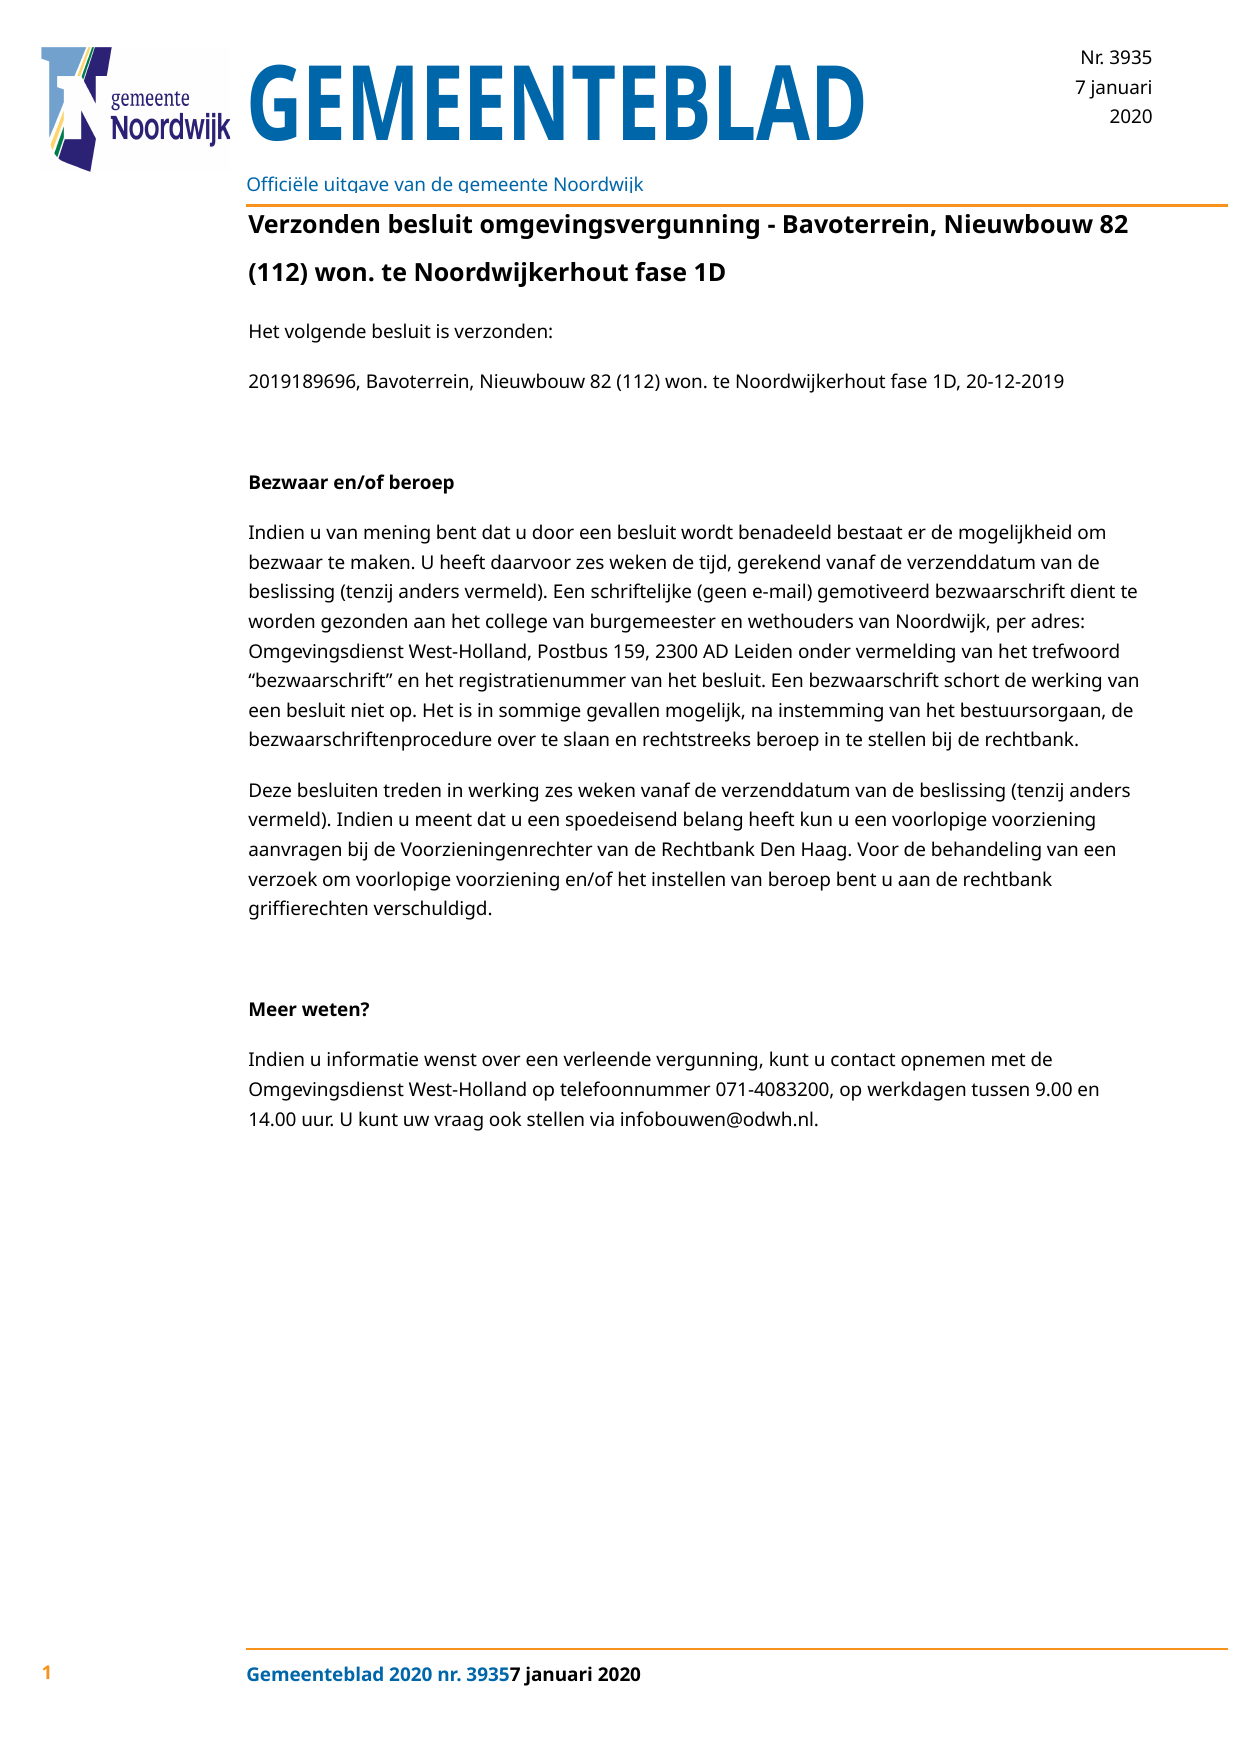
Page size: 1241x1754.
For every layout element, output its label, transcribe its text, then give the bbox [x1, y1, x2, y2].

text Deze besluiten treden in werking zes weken vanaf de verzenddatum van de beslissing (tenzij anders vermeld). Indien u meent dat u een spoedeisend belang heeft kun u een voorlopige voorziening aanvragen bij de Voorzieningenrechter van de Rechtbank Den Haag. Voor de behandeling van een verzoek om voorlopige voorziening en/of het instellen van beroep bent u aan de rechtbank griffierechten verschuldigd. [248, 777, 1152, 921]
text Meer weten? [248, 996, 1152, 1022]
text Verzonden besluit omgevingsvergunning - Bavoterrein, Nieuwbouw 82 (112) won. te Noordwijkerhout fase 1D [248, 207, 1152, 288]
text 2019189696, Bavoterrein, Nieuwbouw 82 (112) won. te Noordwijkerhout fase 1D, 20-12-2019 [248, 368, 1152, 394]
text Indien u informatie wenst over een verleende vergunning, kunt u contact opnemen met de Omgevingsdienst West-Holland op telefoonnummer 071-4083200, op werkdagen tussen 9.00 en 14.00 uur. U kunt uw vraag ook stellen via infobouwen@odwh.nl. [248, 1047, 1152, 1132]
text Het volgende besluit is verzonden: [248, 318, 1152, 344]
text Indien u van mening bent dat u door een besluit wordt benadeeld bestaat er de mogelijkheid om bezwaar te maken. U heeft daarvoor zes weken de tijd, gerekend vanaf de verzenddatum van de beslissing (tenzij anders vermeld). Een schriftelijke (geen e-mail) gemotiveerd bezwaarschrift dient te worden gezonden aan het college van burgemeester en wethouders van Noordwijk, per adres: Omgevingsdienst West-Holland, Postbus 159, 2300 AD Leiden onder vermelding van het trefwoord “bezwaarschrift” en het registratienummer van het besluit. Een bezwaarschrift schort de werking van een besluit niet op. Het is in sommige gevallen mogelijk, na instemming van het bestuursorgaan, de bezwaarschriftenprocedure over te slaan en rechtstreeks beroep in te stellen bij de rechtbank. [248, 519, 1152, 752]
picture [41, 47, 231, 172]
text Bezwaar en/of beroep [248, 469, 1152, 495]
